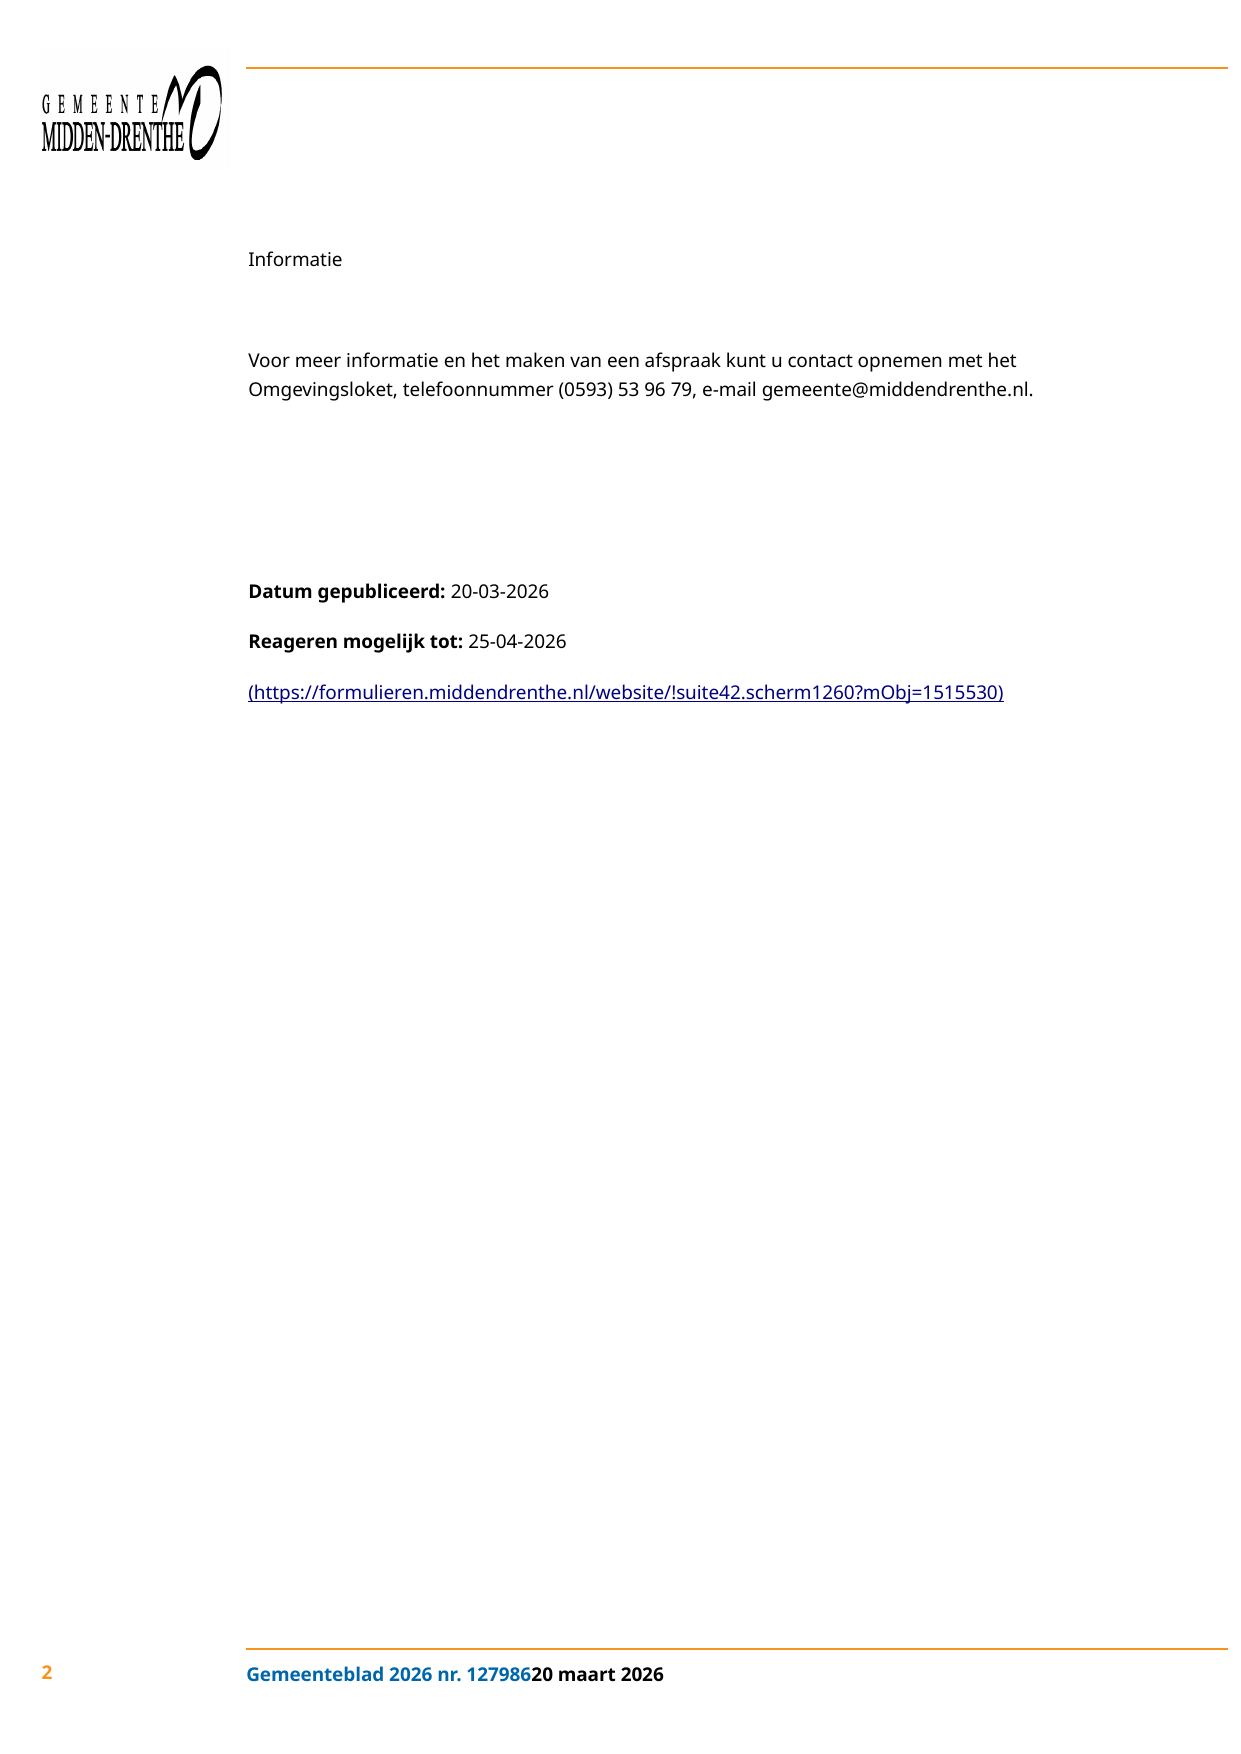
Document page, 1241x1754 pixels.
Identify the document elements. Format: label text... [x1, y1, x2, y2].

text (https://formulieren.middendrenthe.nl/website/!suite42.scherm1260?mObj=1515530) [248, 679, 1152, 705]
text Voor meer informatie en het maken van een afspraak kunt u contact opnemen met het Omgevingsloket, telefoonnummer (0593) 53 96 79, e-mail gemeente@middendrenthe.nl. [248, 347, 1152, 402]
text Reageren mogelijk tot: 25-04-2026 [248, 628, 1152, 654]
text Datum gepubliceerd: 20-03-2026 [248, 578, 1152, 604]
picture [41, 47, 231, 172]
text Informatie [248, 246, 1152, 272]
